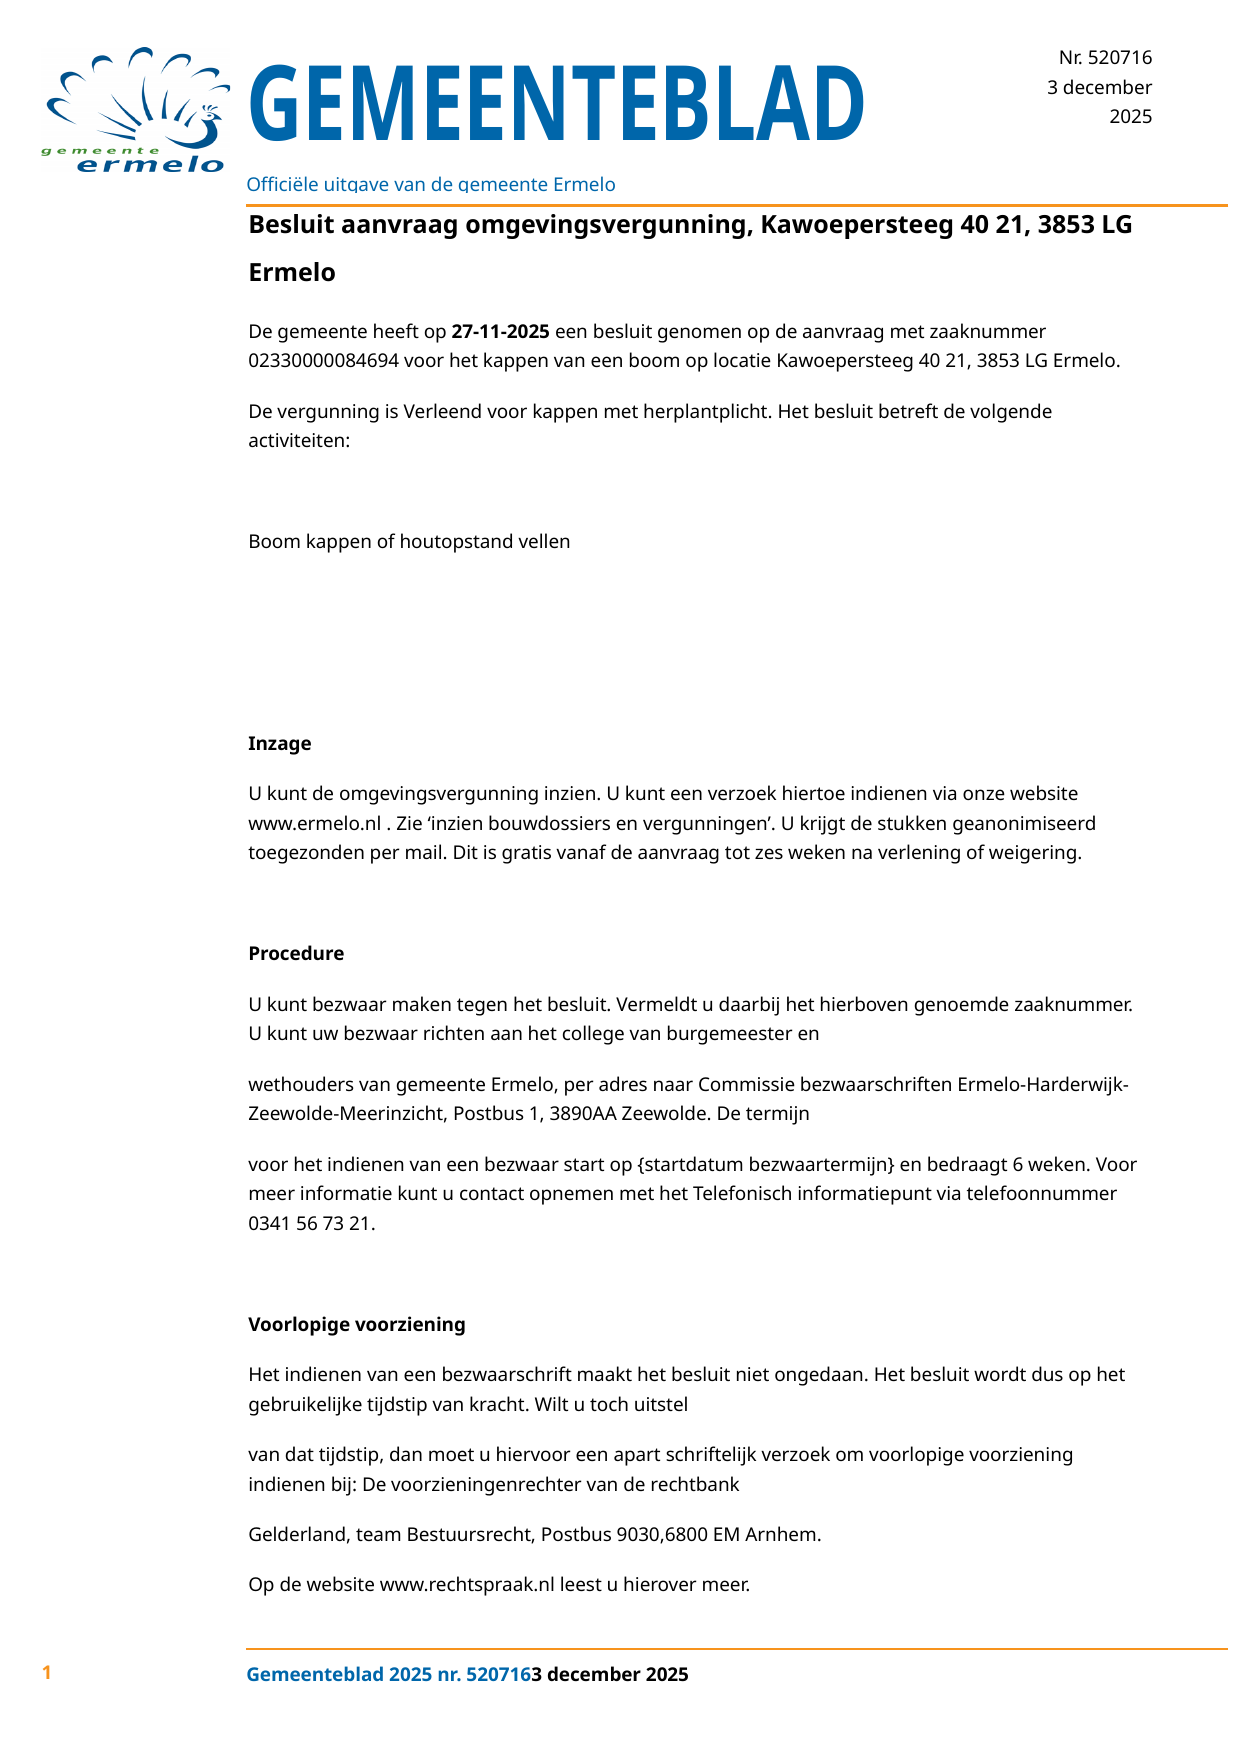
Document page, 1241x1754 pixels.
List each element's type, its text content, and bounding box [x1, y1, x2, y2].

text wethouders van gemeente Ermelo, per adres naar Commissie bezwaarschriften Ermelo-Harderwijk-Zeewolde-Meerinzicht, Postbus 1, 3890AA Zeewolde. De termijn [248, 1071, 1152, 1126]
text Boom kappen of houtopstand vellen [248, 528, 1152, 554]
text U kunt bezwaar maken tegen het besluit. Vermeldt u daarbij het hierboven genoemde zaaknummer. U kunt uw bezwaar richten aan het college van burgemeester en [248, 991, 1152, 1046]
text Inzage [248, 730, 1152, 756]
text Besluit aanvraag omgevingsvergunning, Kawoepersteeg 40 21, 3853 LG Ermelo [248, 207, 1152, 288]
text Het indienen van een bezwaarschrift maakt het besluit niet ongedaan. Het besluit wordt dus op het gebruikelijke tijdstip van kracht. Wilt u toch uitstel [248, 1361, 1152, 1417]
picture [41, 47, 231, 172]
text voor het indienen van een bezwaar start op {startdatum bezwaartermijn} en bedraagt 6 weken. Voor meer informatie kunt u contact opnemen met het Telefonisch informatiepunt via telefoonnummer 0341 56 73 21. [248, 1151, 1152, 1236]
text U kunt de omgevingsvergunning inzien. U kunt een verzoek hiertoe indienen via onze website www.ermelo.nl . Zie ‘inzien bouwdossiers en vergunningen’. U krijgt de stukken geanonimiseerd toegezonden per mail. Dit is gratis vanaf de aanvraag tot zes weken na verlening of weigering. [248, 780, 1152, 865]
text De vergunning is Verleend voor kappen met herplantplicht. Het besluit betreft de volgende activiteiten: [248, 398, 1152, 453]
text De gemeente heeft op 27-11-2025 een besluit genomen op de aanvraag met zaaknummer 02330000084694 voor het kappen van een boom op locatie Kawoepersteeg 40 21, 3853 LG Ermelo. [248, 318, 1152, 373]
text Procedure [248, 940, 1152, 966]
text van dat tijdstip, dan moet u hiervoor een apart schriftelijk verzoek om voorlopige voorziening indienen bij: De voorzieningenrechter van de rechtbank [248, 1441, 1152, 1497]
text Op de website www.rechtspraak.nl leest u hierover meer. [248, 1572, 1152, 1597]
text Gelderland, team Bestuursrecht, Postbus 9030,6800 EM Arnhem. [248, 1521, 1152, 1547]
text Voorlopige voorziening [248, 1311, 1152, 1337]
